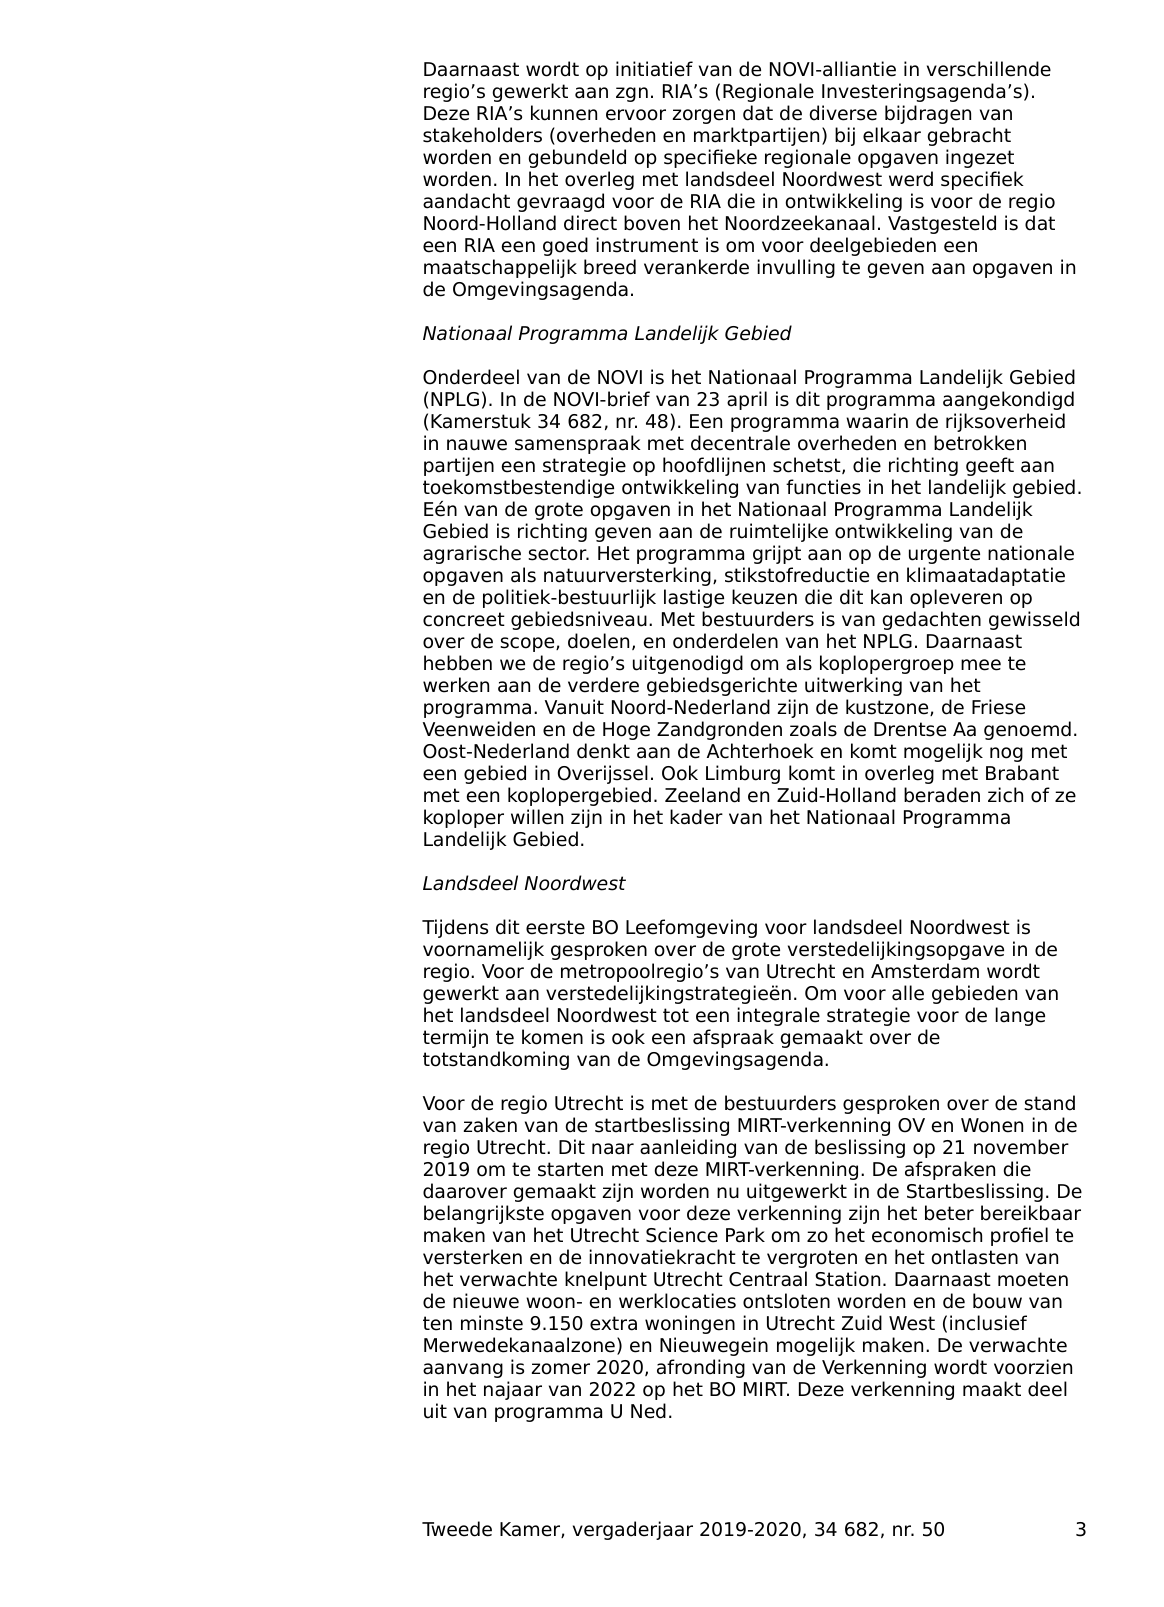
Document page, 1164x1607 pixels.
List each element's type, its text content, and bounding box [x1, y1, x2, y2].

subtitle Landsdeel Noordwest [422, 873, 1087, 895]
subtitle Nationaal Programma Landelijk Gebied [422, 323, 1087, 345]
text Voor de regio Utrecht is met de bestuurders gesproken over de stand van zaken van de startbeslissing MIRT-verkenning OV en Wonen in de regio Utrecht. Dit naar aanleiding van de beslissing op 21 november 2019 om te starten met deze MIRT-verkenning. De afspraken die daarover gemaakt zijn worden nu uitgewerkt in de Startbeslissing. De belangrijkste opgaven voor deze verkenning zijn het beter bereikbaar maken van het Utrecht Science Park om zo het economisch profiel te versterken en de innovatiekracht te vergroten en het ontlasten van het verwachte knelpunt Utrecht Centraal Station. Daarnaast moeten de nieuwe woon- en werklocaties ontsloten worden en de bouw van ten minste 9.150 extra woningen in Utrecht Zuid West (inclusief Merwedekanaalzone) en Nieuwegein mogelijk maken. De verwachte aanvang is zomer 2020, afronding van de Verkenning wordt voorzien in het najaar van 2022 op het BO MIRT. Deze verkenning maakt deel uit van programma U Ned. [422, 1093, 1087, 1423]
text Onderdeel van de NOVI is het Nationaal Programma Landelijk Gebied (NPLG). In de NOVI-brief van 23 april is dit programma aangekondigd (Kamerstuk 34 682, nr. 48). Een programma waarin de rijksoverheid in nauwe samenspraak met decentrale overheden en betrokken partijen een strategie op hoofdlijnen schetst, die richting geeft aan toekomstbestendige ontwikkeling van functies in het landelijk gebied. Eén van de grote opgaven in het Nationaal Programma Landelijk Gebied is richting geven aan de ruimtelijke ontwikkeling van de agrarische sector. Het programma grijpt aan op de urgente nationale opgaven als natuurversterking, stikstofreductie en klimaatadaptatie en de politiek-bestuurlijk lastige keuzen die dit kan opleveren op concreet gebiedsniveau. Met bestuurders is van gedachten gewisseld over de scope, doelen, en onderdelen van het NPLG. Daarnaast hebben we de regio’s uitgenodigd om als koplopergroep mee te werken aan de verdere gebiedsgerichte uitwerking van het programma. Vanuit Noord-Nederland zijn de kustzone, de Friese Veenweiden en de Hoge Zandgronden zoals de Drentse Aa genoemd. Oost-Nederland denkt aan de Achterhoek en komt mogelijk nog met een gebied in Overijssel. Ook Limburg komt in overleg met Brabant met een koplopergebied. Zeeland en Zuid-Holland beraden zich of ze koploper willen zijn in het kader van het Nationaal Programma Landelijk Gebied. [422, 367, 1087, 851]
text Daarnaast wordt op initiatief van de NOVI-alliantie in verschillende regio’s gewerkt aan zgn. RIA’s (Regionale Investeringsagenda’s). Deze RIA’s kunnen ervoor zorgen dat de diverse bijdragen van stakeholders (overheden en marktpartijen) bij elkaar gebracht worden en gebundeld op specifieke regionale opgaven ingezet worden. In het overleg met landsdeel Noordwest werd specifiek aandacht gevraagd voor de RIA die in ontwikkeling is voor de regio Noord-Holland direct boven het Noordzeekanaal. Vastgesteld is dat een RIA een goed instrument is om voor deelgebieden een maatschappelijk breed verankerde invulling te geven aan opgaven in de Omgevingsagenda. [422, 59, 1087, 301]
text Tijdens dit eerste BO Leefomgeving voor landsdeel Noordwest is voornamelijk gesproken over de grote verstedelijkingsopgave in de regio. Voor de metropoolregio’s van Utrecht en Amsterdam wordt gewerkt aan verstedelijkingstrategieën. Om voor alle gebieden van het landsdeel Noordwest tot een integrale strategie voor de lange termijn te komen is ook een afspraak gemaakt over de totstandkoming van de Omgevingsagenda. [422, 917, 1087, 1071]
